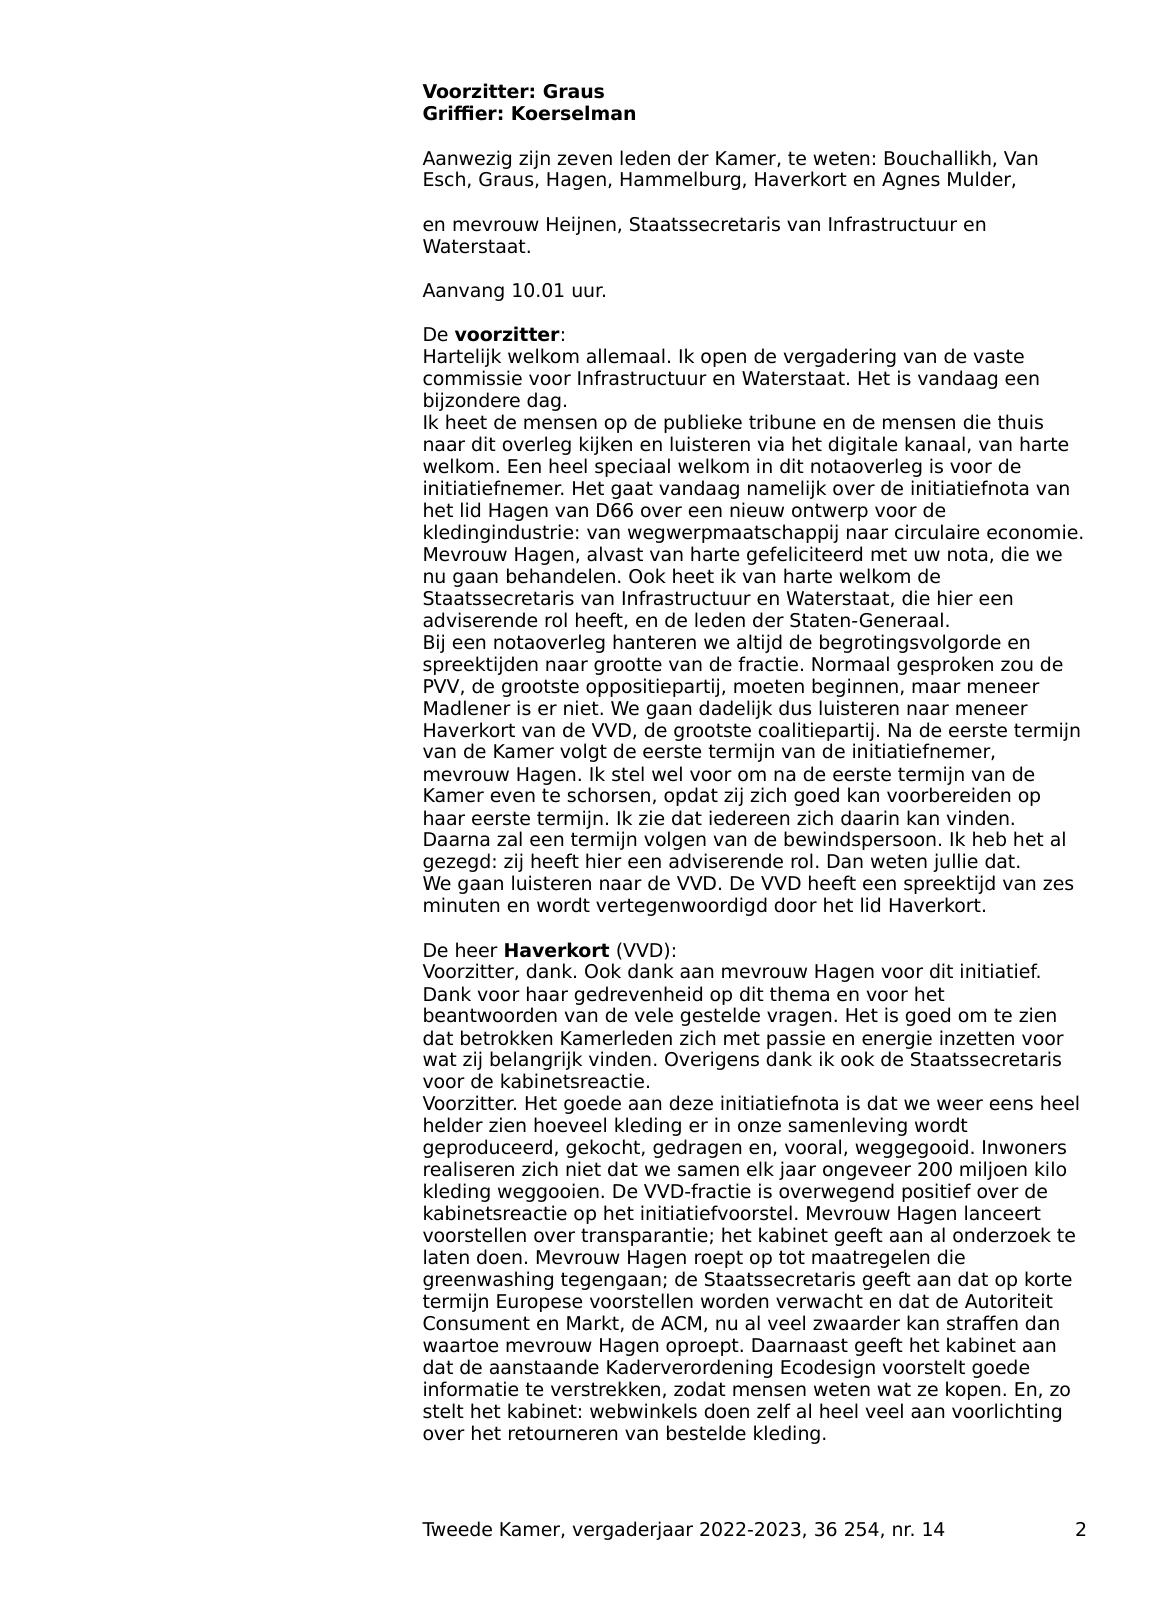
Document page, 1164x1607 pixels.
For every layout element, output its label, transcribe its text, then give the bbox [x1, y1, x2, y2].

text We gaan luisteren naar de VVD. De VVD heeft een spreektijd van zes minuten en wordt vertegenwoordigd door het lid Haverkort. [422, 873, 1087, 917]
text Voorzitter. Het goede aan deze initiatiefnota is dat we weer eens heel helder zien hoeveel kleding er in onze samenleving wordt geproduceerd, gekocht, gedragen en, vooral, weggegooid. Inwoners realiseren zich niet dat we samen elk jaar ongeveer 200 miljoen kilo kleding weggooien. De VVD-fractie is overwegend positief over de kabinetsreactie op het initiatiefvoorstel. Mevrouw Hagen lanceert voorstellen over transparantie; het kabinet geeft aan al onderzoek te laten doen. Mevrouw Hagen roept op tot maatregelen die greenwashing tegengaan; de Staatssecretaris geeft aan dat op korte termijn Europese voorstellen worden verwacht en dat de Autoriteit Consument en Markt, de ACM, nu al veel zwaarder kan straffen dan waartoe mevrouw Hagen oproept. Daarnaast geeft het kabinet aan dat de aanstaande Kaderverordening Ecodesign voorstelt goede informatie te verstrekken, zodat mensen weten wat ze kopen. En, zo stelt het kabinet: webwinkels doen zelf al heel veel aan voorlichting over het retourneren van bestelde kleding. [422, 1093, 1087, 1445]
text De voorzitter: [422, 324, 1087, 346]
text De heer Haverkort (VVD): [422, 939, 1087, 961]
text Ik heet de mensen op de publieke tribune en de mensen die thuis naar dit overleg kijken en luisteren via het digitale kanaal, van harte welkom. Een heel speciaal welkom in dit notaoverleg is voor de initiatiefnemer. Het gaat vandaag namelijk over de initiatiefnota van het lid Hagen van D66 over een nieuw ontwerp voor de kledingindustrie: van wegwerpmaatschappij naar circulaire economie. Mevrouw Hagen, alvast van harte gefeliciteerd met uw nota, die we nu gaan behandelen. Ook heet ik van harte welkom de Staatssecretaris van Infrastructuur en Waterstaat, die hier een adviserende rol heeft, en de leden der Staten-Generaal. [422, 412, 1087, 632]
text Voorzitter, dank. Ook dank aan mevrouw Hagen voor dit initiatief. Dank voor haar gedrevenheid op dit thema en voor het beantwoorden van de vele gestelde vragen. Het is goed om te zien dat betrokken Kamerleden zich met passie en energie inzetten voor wat zij belangrijk vinden. Overigens dank ik ook de Staatssecretaris voor de kabinetsreactie. [422, 961, 1087, 1093]
text Voorzitter: Graus [422, 81, 1087, 103]
text Aanwezig zijn zeven leden der Kamer, te weten: Bouchallikh, Van Esch, Graus, Hagen, Hammelburg, Haverkort en Agnes Mulder, [422, 147, 1087, 191]
text Hartelijk welkom allemaal. Ik open de vergadering van de vaste commissie voor Infrastructuur en Waterstaat. Het is vandaag een bijzondere dag. [422, 346, 1087, 412]
text Bij een notaoverleg hanteren we altijd de begrotingsvolgorde en spreektijden naar grootte van de fractie. Normaal gesproken zou de PVV, de grootste oppositiepartij, moeten beginnen, maar meneer Madlener is er niet. We gaan dadelijk dus luisteren naar meneer Haverkort van de VVD, de grootste coalitiepartij. Na de eerste termijn van de Kamer volgt de eerste termijn van de initiatiefnemer, mevrouw Hagen. Ik stel wel voor om na de eerste termijn van de Kamer even te schorsen, opdat zij zich goed kan voorbereiden op haar eerste termijn. Ik zie dat iedereen zich daarin kan vinden. Daarna zal een termijn volgen van de bewindspersoon. Ik heb het al gezegd: zij heeft hier een adviserende rol. Dan weten jullie dat. [422, 632, 1087, 873]
text Griffier: Koerselman [422, 103, 1087, 125]
text Aanvang 10.01 uur. [422, 280, 1087, 302]
text en mevrouw Heijnen, Staatssecretaris van Infrastructuur en Waterstaat. [422, 213, 1087, 257]
